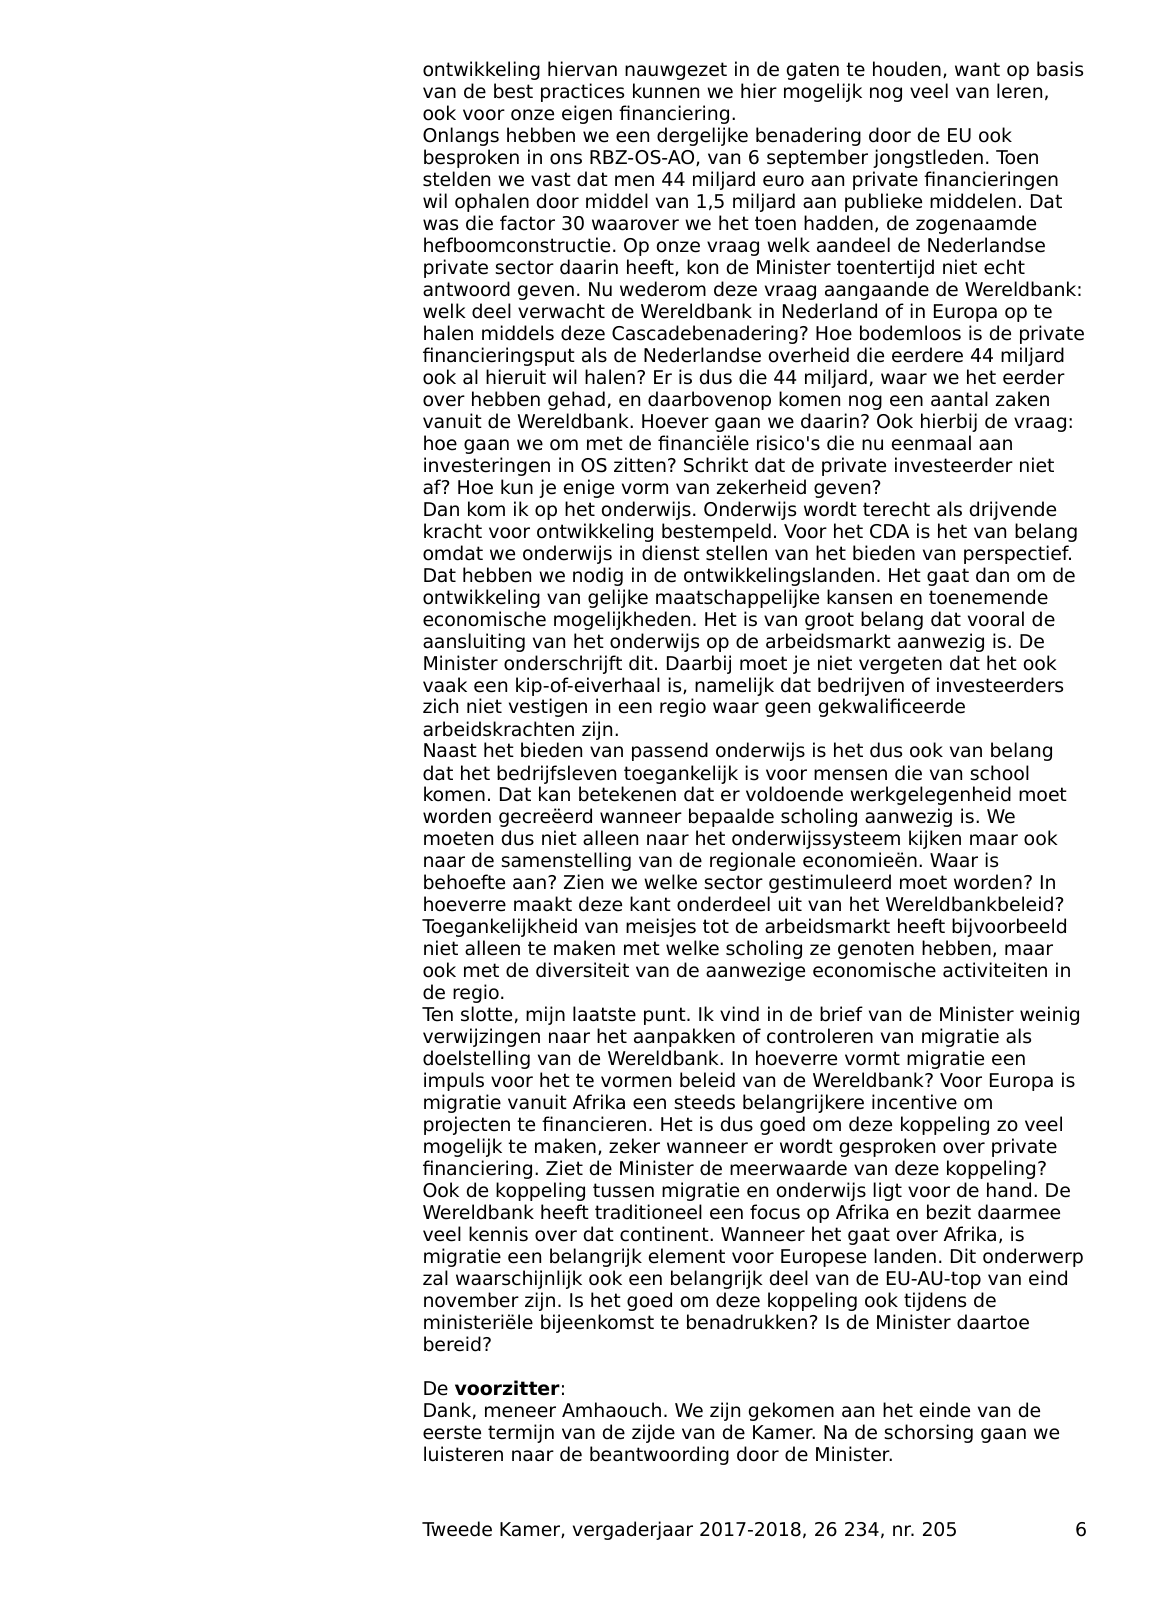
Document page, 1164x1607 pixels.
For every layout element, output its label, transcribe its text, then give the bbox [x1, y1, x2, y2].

text Dank, meneer Amhaouch. We zijn gekomen aan het einde van de eerste termijn van de zijde van de Kamer. Na de schorsing gaan we luisteren naar de beantwoording door de Minister. [422, 1400, 1087, 1466]
text Ten slotte, mijn laatste punt. Ik vind in de brief van de Minister weinig verwijzingen naar het aanpakken of controleren van migratie als doelstelling van de Wereldbank. In hoeverre vormt migratie een impuls voor het te vormen beleid van de Wereldbank? Voor Europa is migratie vanuit Afrika een steeds belangrijkere incentive om projecten te financieren. Het is dus goed om deze koppeling zo veel mogelijk te maken, zeker wanneer er wordt gesproken over private financiering. Ziet de Minister de meerwaarde van deze koppeling? Ook de koppeling tussen migratie en onderwijs ligt voor de hand. De Wereldbank heeft traditioneel een focus op Afrika en bezit daarmee veel kennis over dat continent. Wanneer het gaat over Afrika, is migratie een belangrijk element voor Europese landen. Dit onderwerp zal waarschijnlijk ook een belangrijk deel van de EU-AU-top van eind november zijn. Is het goed om deze koppeling ook tijdens de ministeriële bijeenkomst te benadrukken? Is de Minister daartoe bereid? [422, 1004, 1087, 1356]
text De voorzitter: [422, 1378, 1087, 1400]
text ontwikkeling hiervan nauwgezet in de gaten te houden, want op basis van de best practices kunnen we hier mogelijk nog veel van leren, ook voor onze eigen financiering. [422, 59, 1087, 125]
text Onlangs hebben we een dergelijke benadering door de EU ook besproken in ons RBZ-OS-AO, van 6 september jongstleden. Toen stelden we vast dat men 44 miljard euro aan private financieringen wil ophalen door middel van 1,5 miljard aan publieke middelen. Dat was die factor 30 waarover we het toen hadden, de zogenaamde hefboomconstructie. Op onze vraag welk aandeel de Nederlandse private sector daarin heeft, kon de Minister toentertijd niet echt antwoord geven. Nu wederom deze vraag aangaande de Wereldbank: welk deel verwacht de Wereldbank in Nederland of in Europa op te halen middels deze Cascadebenadering? Hoe bodemloos is de private financieringsput als de Nederlandse overheid die eerdere 44 miljard ook al hieruit wil halen? Er is dus die 44 miljard, waar we het eerder over hebben gehad, en daarbovenop komen nog een aantal zaken vanuit de Wereldbank. Hoever gaan we daarin? Ook hierbij de vraag: hoe gaan we om met de financiële risico's die nu eenmaal aan investeringen in OS zitten? Schrikt dat de private investeerder niet af? Hoe kun je enige vorm van zekerheid geven? [422, 125, 1087, 499]
text Dan kom ik op het onderwijs. Onderwijs wordt terecht als drijvende kracht voor ontwikkeling bestempeld. Voor het CDA is het van belang omdat we onderwijs in dienst stellen van het bieden van perspectief. Dat hebben we nodig in de ontwikkelingslanden. Het gaat dan om de ontwikkeling van gelijke maatschappelijke kansen en toenemende economische mogelijkheden. Het is van groot belang dat vooral de aansluiting van het onderwijs op de arbeidsmarkt aanwezig is. De Minister onderschrijft dit. Daarbij moet je niet vergeten dat het ook vaak een kip-of-eiverhaal is, namelijk dat bedrijven of investeerders zich niet vestigen in een regio waar geen gekwalificeerde arbeidskrachten zijn. [422, 499, 1087, 740]
text Naast het bieden van passend onderwijs is het dus ook van belang dat het bedrijfsleven toegankelijk is voor mensen die van school komen. Dat kan betekenen dat er voldoende werkgelegenheid moet worden gecreëerd wanneer bepaalde scholing aanwezig is. We moeten dus niet alleen naar het onderwijssysteem kijken maar ook naar de samenstelling van de regionale economieën. Waar is behoefte aan? Zien we welke sector gestimuleerd moet worden? In hoeverre maakt deze kant onderdeel uit van het Wereldbankbeleid? Toegankelijkheid van meisjes tot de arbeidsmarkt heeft bijvoorbeeld niet alleen te maken met welke scholing ze genoten hebben, maar ook met de diversiteit van de aanwezige economische activiteiten in de regio. [422, 740, 1087, 1004]
